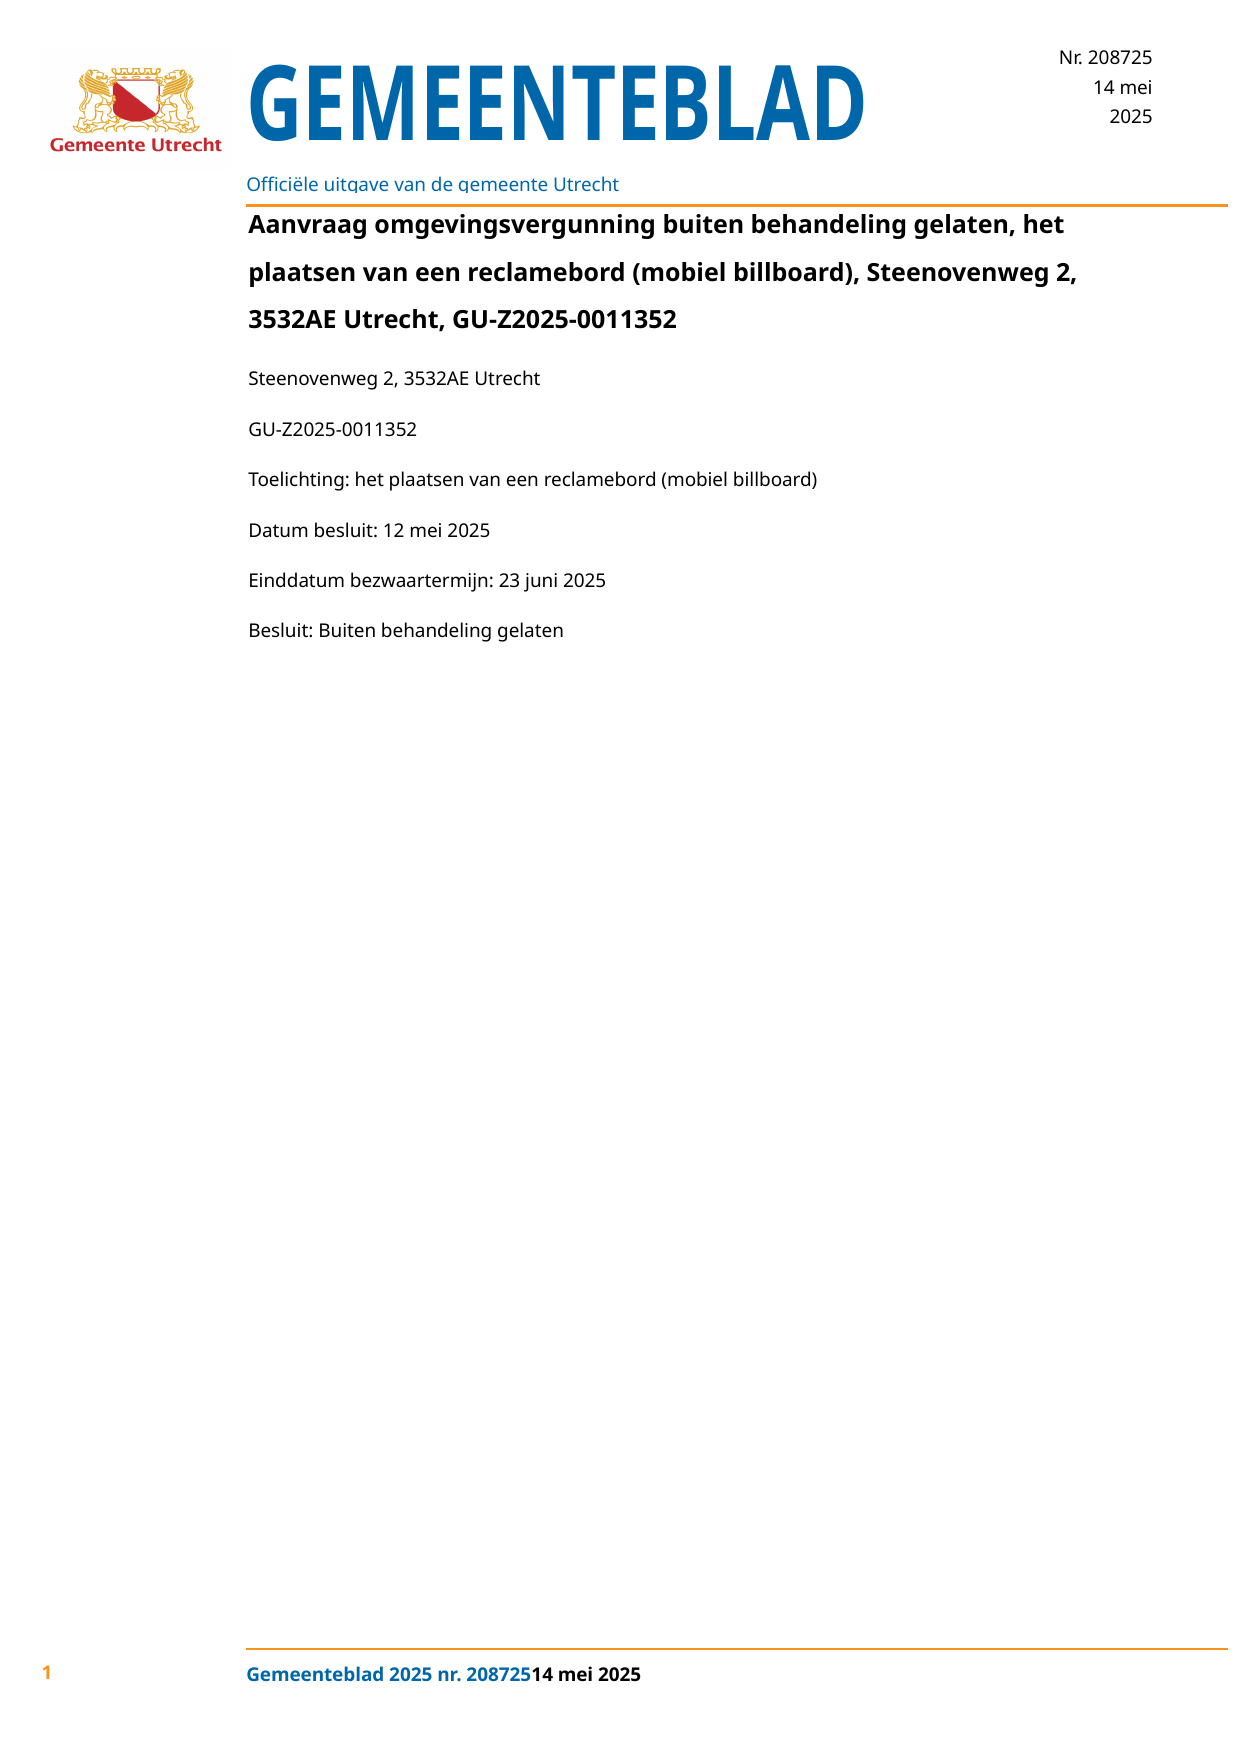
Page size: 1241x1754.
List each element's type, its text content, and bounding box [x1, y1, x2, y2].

text Besluit: Buiten behandeling gelaten [248, 618, 1152, 643]
text Einddatum bezwaartermijn: 23 juni 2025 [248, 567, 1152, 593]
text Datum besluit: 12 mei 2025 [248, 517, 1152, 542]
text Toelichting: het plaatsen van een reclamebord (mobiel billboard) [248, 466, 1152, 492]
text GU-Z2025-0011352 [248, 416, 1152, 442]
picture [41, 47, 231, 172]
text Steenovenweg 2, 3532AE Utrecht [248, 366, 1152, 391]
text Aanvraag omgevingsvergunning buiten behandeling gelaten, het plaatsen van een reclamebord (mobiel billboard), Steenovenweg 2, 3532AE Utrecht, GU-Z2025-0011352 [248, 207, 1152, 336]
